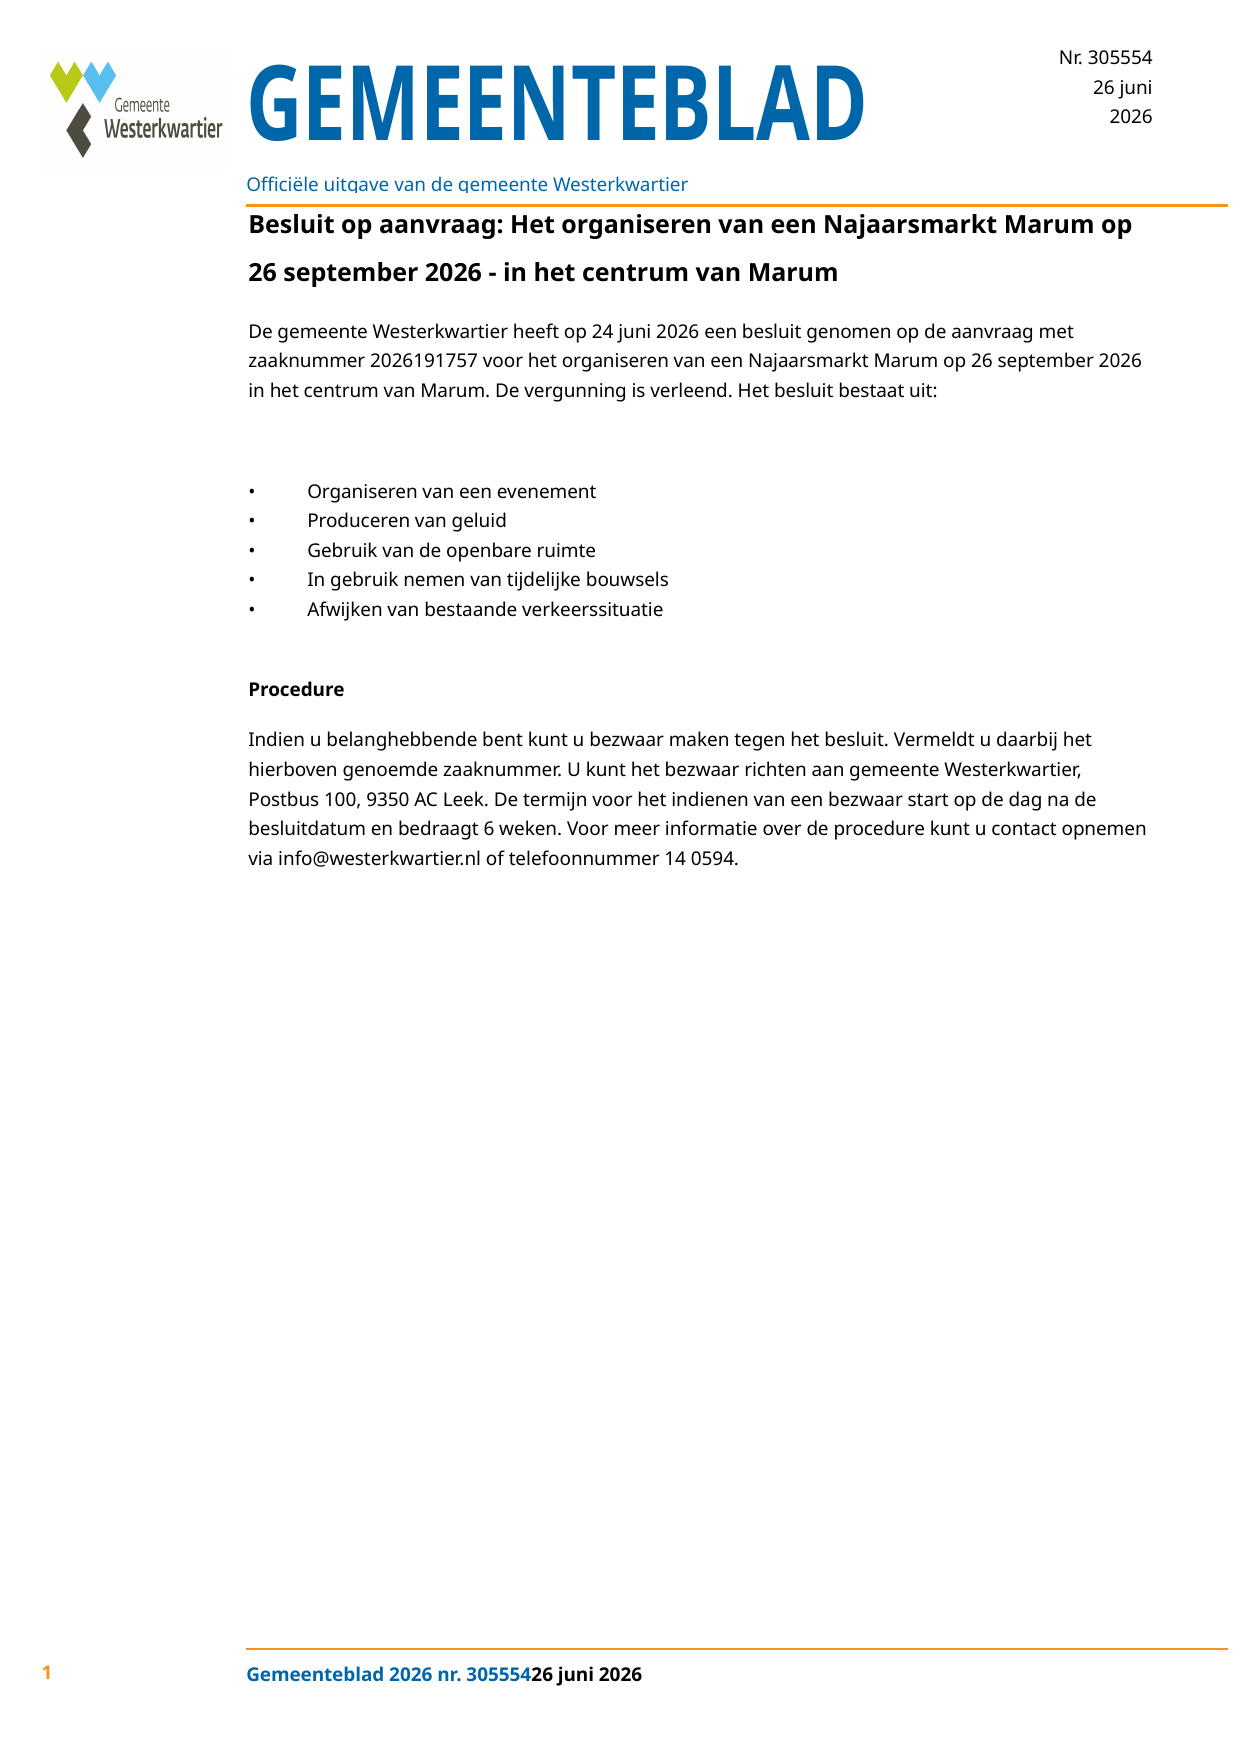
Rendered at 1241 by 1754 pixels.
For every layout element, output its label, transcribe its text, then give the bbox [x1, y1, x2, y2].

list Gebruik van de openbare ruimte [248, 537, 1152, 563]
list In gebruik nemen van tijdelijke bouwsels [248, 567, 1152, 592]
text Procedure [248, 676, 1152, 702]
text Indien u belanghebbende bent kunt u bezwaar maken tegen het besluit. Vermeldt u daarbij het hierboven genoemde zaaknummer. U kunt het bezwaar richten aan gemeente Westerkwartier, Postbus 100, 9350 AC Leek. De termijn voor het indienen van een bezwaar start op de dag na de besluitdatum en bedraagt 6 weken. Voor meer informatie over de procedure kunt u contact opnemen via info@westerkwartier.nl of telefoonnummer 14 0594. [248, 727, 1152, 871]
list Organiseren van een evenement [248, 478, 1152, 504]
list Afwijken van bestaande verkeerssituatie [248, 596, 1152, 622]
picture [41, 47, 231, 172]
text De gemeente Westerkwartier heeft op 24 juni 2026 een besluit genomen op de aanvraag met zaaknummer 2026191757 voor het organiseren van een Najaarsmarkt Marum op 26 september 2026 in het centrum van Marum. De vergunning is verleend. Het besluit bestaat uit: [248, 318, 1152, 403]
list Produceren van geluid [248, 507, 1152, 533]
text Besluit op aanvraag: Het organiseren van een Najaarsmarkt Marum op 26 september 2026 - in het centrum van Marum [248, 207, 1152, 288]
